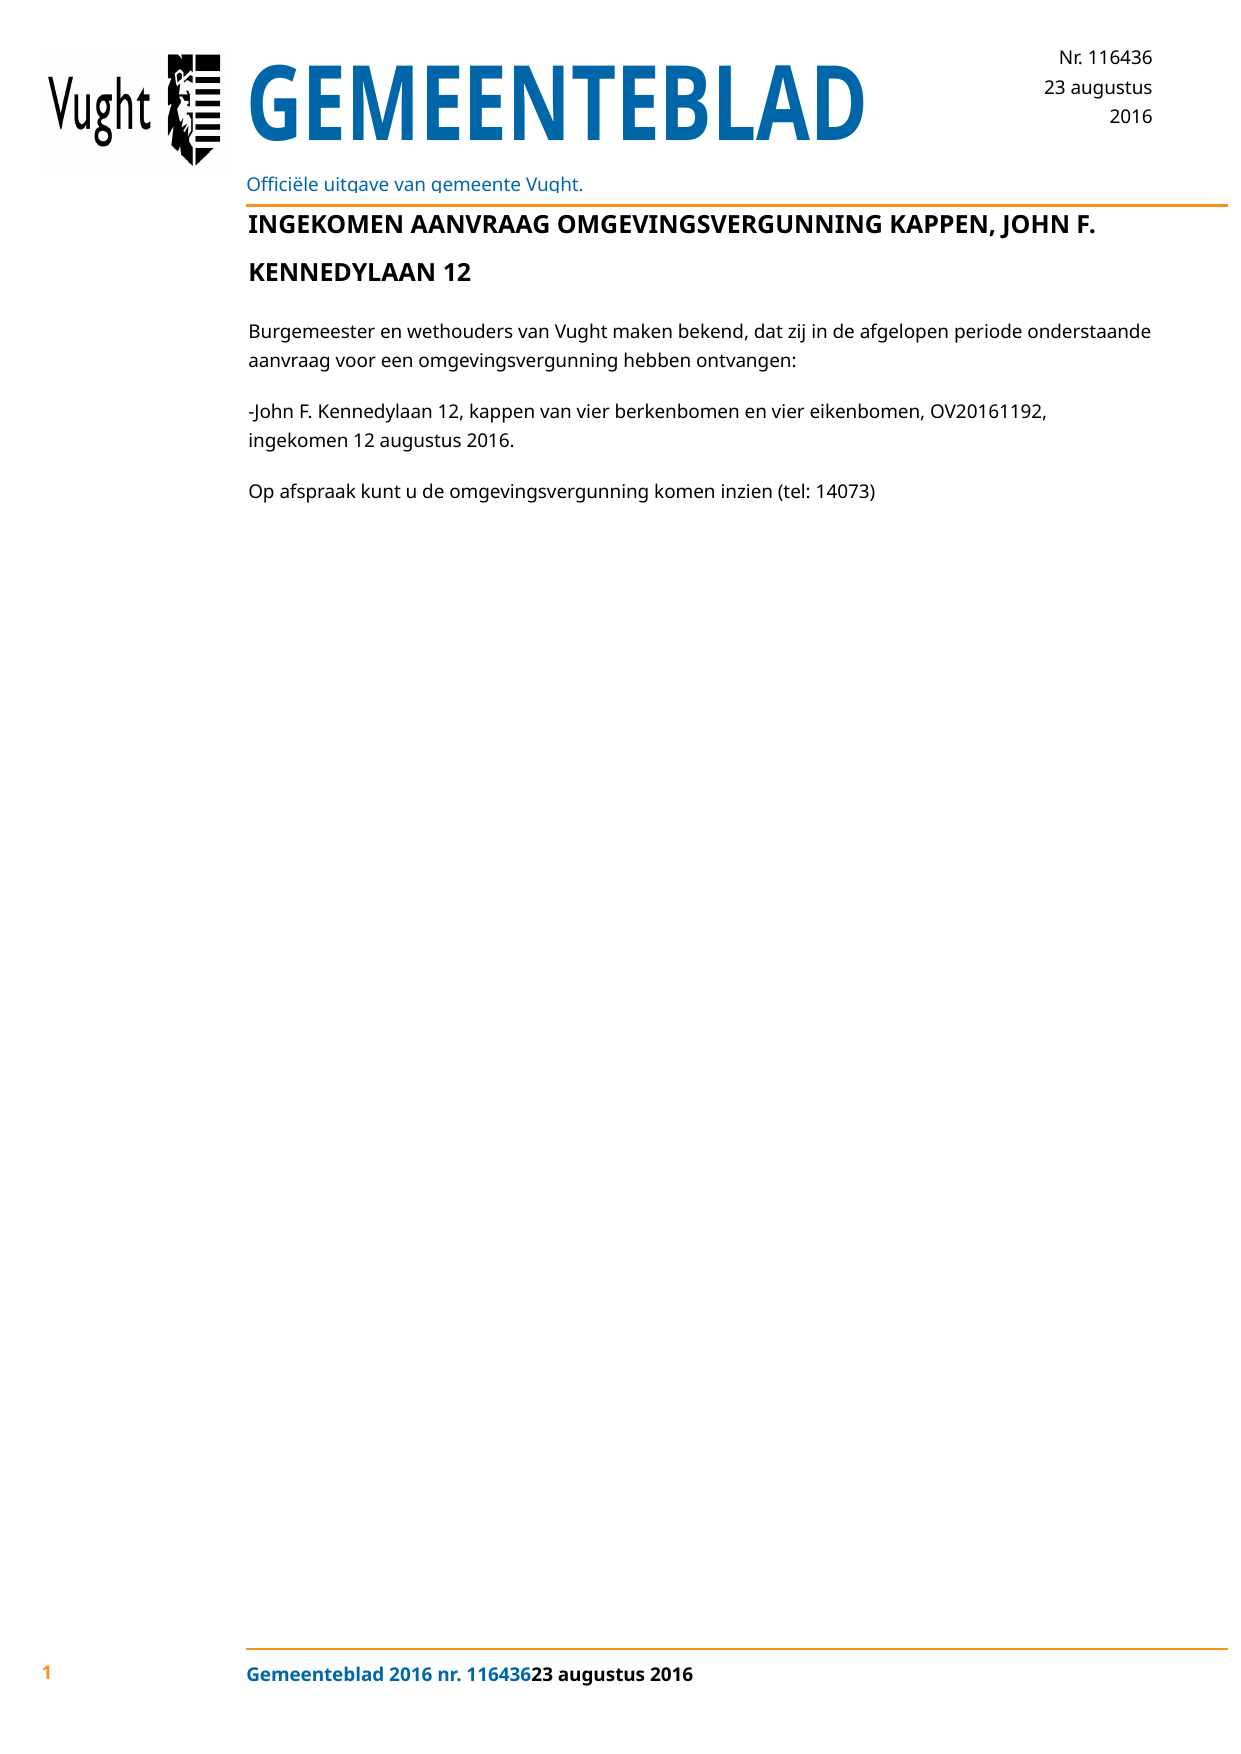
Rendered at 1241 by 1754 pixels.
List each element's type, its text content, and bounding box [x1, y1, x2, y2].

text Op afspraak kunt u de omgevingsvergunning komen inzien (tel: 14073) [248, 478, 1152, 504]
text Burgemeester en wethouders van Vught maken bekend, dat zij in de afgelopen periode onderstaande aanvraag voor een omgevingsvergunning hebben ontvangen: [248, 318, 1152, 373]
text INGEKOMEN AANVRAAG OMGEVINGSVERGUNNING KAPPEN, JOHN F. KENNEDYLAAN 12 [248, 207, 1152, 288]
text -John F. Kennedylaan 12, kappen van vier berkenbomen en vier eikenbomen, OV20161192, ingekomen 12 augustus 2016. [248, 398, 1152, 453]
picture [41, 47, 231, 172]
